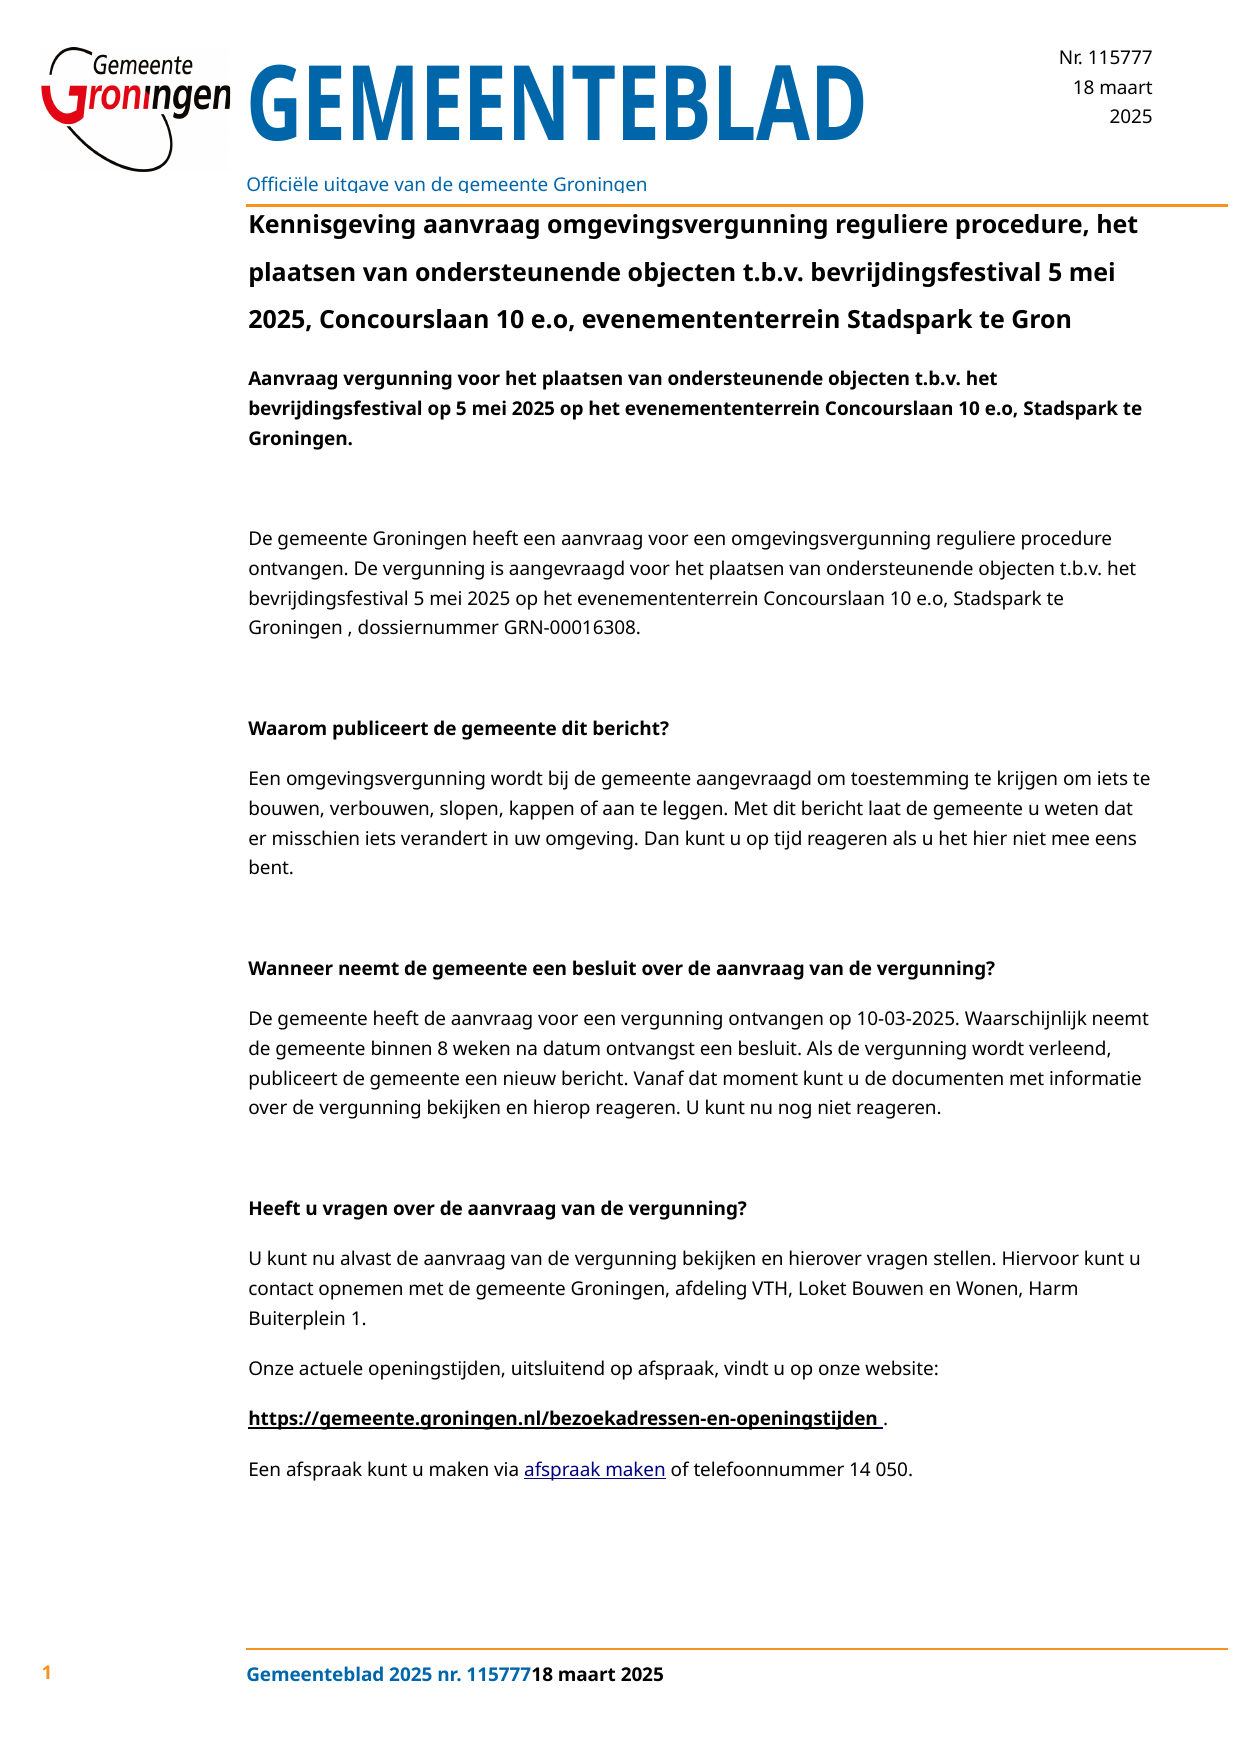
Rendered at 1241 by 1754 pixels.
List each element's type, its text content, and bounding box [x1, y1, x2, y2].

text Heeft u vragen over de aanvraag van de vergunning? [248, 1195, 1152, 1221]
text Een afspraak kunt u maken via afspraak maken of telefoonnummer 14 050. [248, 1456, 1152, 1482]
picture [41, 47, 231, 172]
text Kennisgeving aanvraag omgevingsvergunning reguliere procedure, het plaatsen van ondersteunende objecten t.b.v. bevrijdingsfestival 5 mei 2025, Concourslaan 10 e.o, evenemententerrein Stadspark te Gron [248, 207, 1152, 336]
text Wanneer neemt de gemeente een besluit over de aanvraag van de vergunning? [248, 955, 1152, 981]
text De gemeente heeft de aanvraag voor een vergunning ontvangen op 10-03-2025. Waarschijnlijk neemt de gemeente binnen 8 weken na datum ontvangst een besluit. Als de vergunning wordt verleend, publiceert de gemeente een nieuw bericht. Vanaf dat moment kunt u de documenten met informatie over de vergunning bekijken en hierop reageren. U kunt nu nog niet reageren. [248, 1006, 1152, 1120]
text U kunt nu alvast de aanvraag van de vergunning bekijken en hierover vragen stellen. Hiervoor kunt u contact opnemen met de gemeente Groningen, afdeling VTH, Loket Bouwen en Wonen, Harm Buiterplein 1. [248, 1246, 1152, 1330]
text De gemeente Groningen heeft een aanvraag voor een omgevingsvergunning reguliere procedure ontvangen. De vergunning is aangevraagd voor het plaatsen van ondersteunende objecten t.b.v. het bevrijdingsfestival 5 mei 2025 op het evenemententerrein Concourslaan 10 e.o, Stadspark te Groningen , dossiernummer GRN-00016308. [248, 526, 1152, 640]
text Aanvraag vergunning voor het plaatsen van ondersteunende objecten t.b.v. het bevrijdingsfestival op 5 mei 2025 op het evenemententerrein Concourslaan 10 e.o, Stadspark te Groningen. [248, 366, 1152, 450]
text Onze actuele openingstijden, uitsluitend op afspraak, vindt u op onze website: [248, 1355, 1152, 1381]
text https://gemeente.groningen.nl/bezoekadressen-en-openingstijden . [248, 1406, 1152, 1431]
text Een omgevingsvergunning wordt bij de gemeente aangevraagd om toestemming te krijgen om iets te bouwen, verbouwen, slopen, kappen of aan te leggen. Met dit bericht laat de gemeente u weten dat er misschien iets verandert in uw omgeving. Dan kunt u op tijd reageren als u het hier niet mee eens bent. [248, 766, 1152, 880]
text Waarom publiceert de gemeente dit bericht? [248, 715, 1152, 741]
